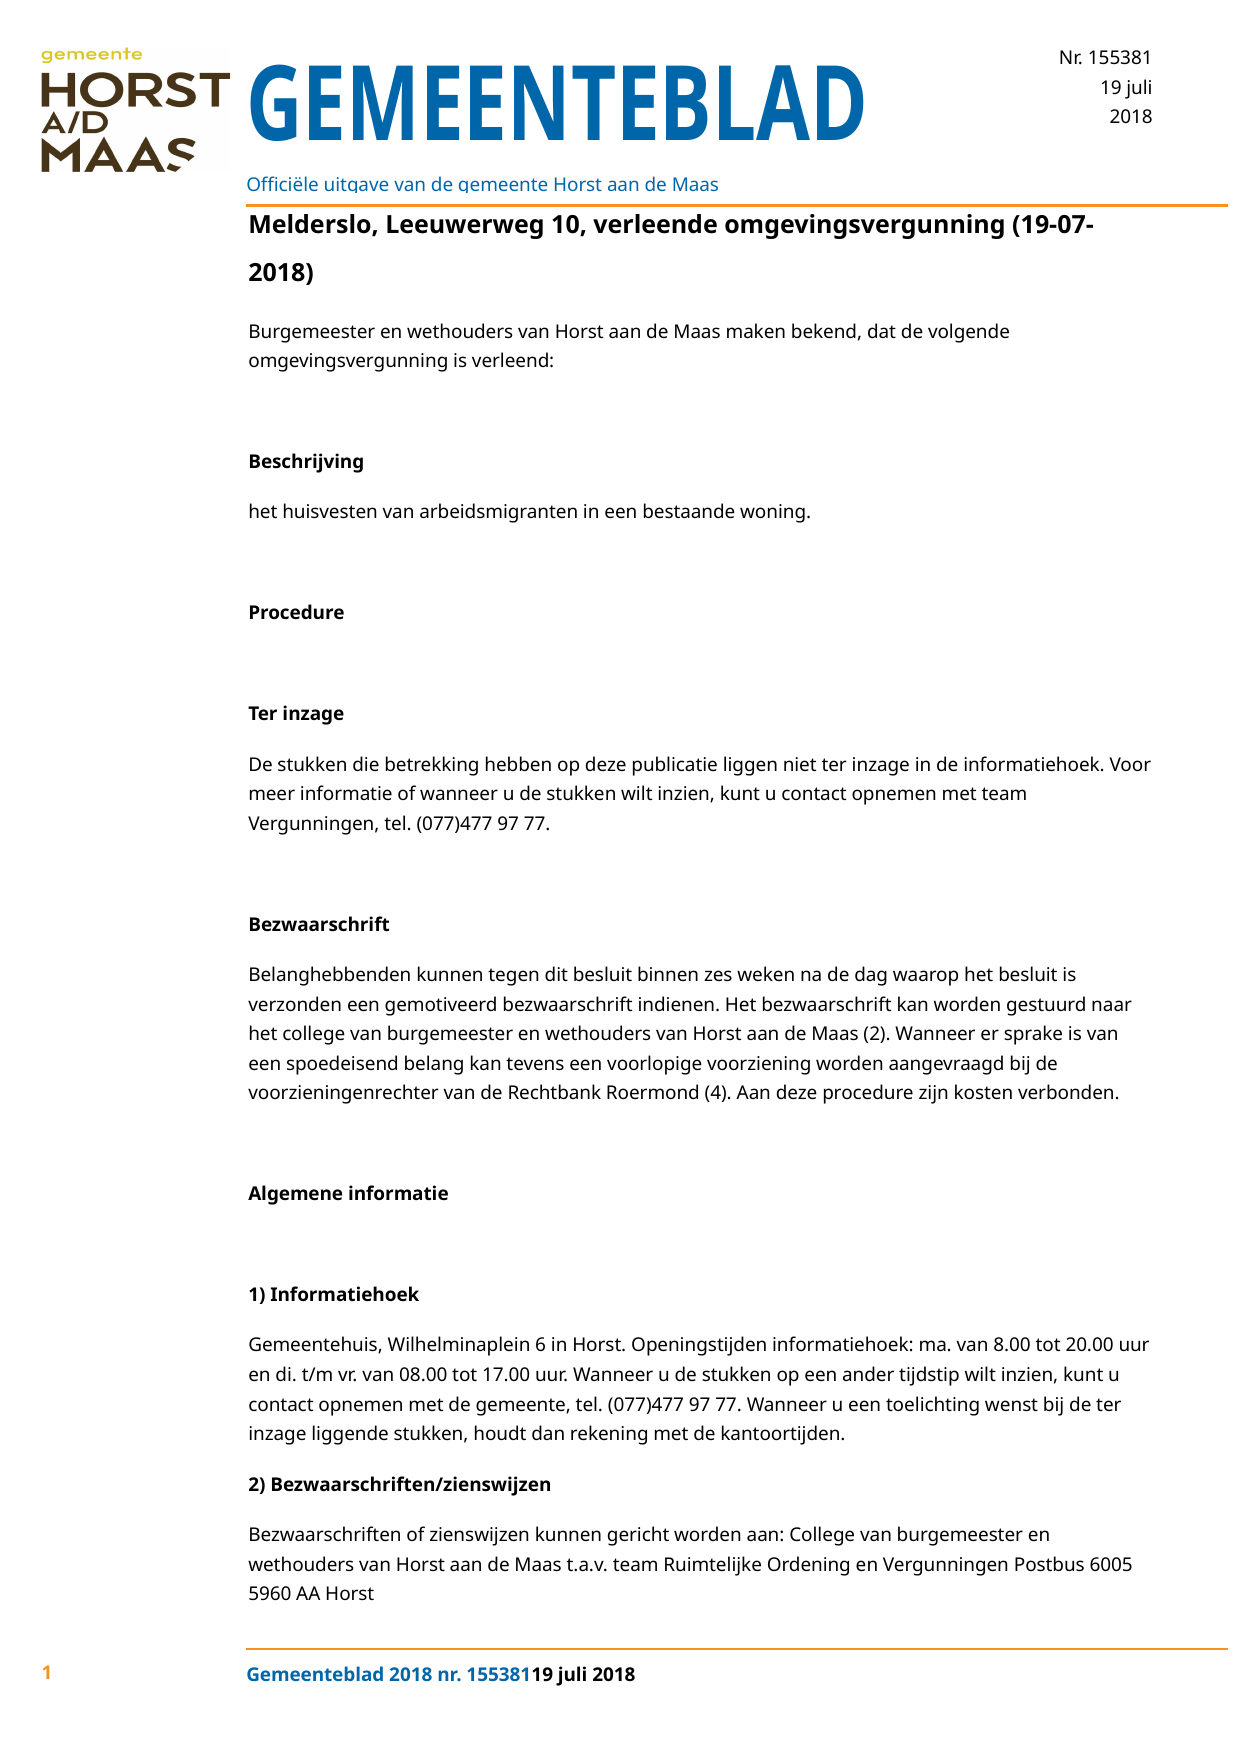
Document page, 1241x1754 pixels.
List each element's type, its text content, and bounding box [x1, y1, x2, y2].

text Procedure [248, 599, 1152, 625]
text Melderslo, Leeuwerweg 10, verleende omgevingsvergunning (19-07-2018) [248, 207, 1152, 288]
text Gemeentehuis, Wilhelminaplein 6 in Horst. Openingstijden informatiehoek: ma. van 8.00 tot 20.00 uur en di. t/m vr. van 08.00 tot 17.00 uur. Wanneer u de stukken op een ander tijdstip wilt inzien, kunt u contact opnemen met de gemeente, tel. (077)477 97 77. Wanneer u een toelichting wenst bij de ter inzage liggende stukken, houdt dan rekening met de kantoortijden. [248, 1332, 1152, 1446]
text De stukken die betrekking hebben op deze publicatie liggen niet ter inzage in de informatiehoek. Voor meer informatie of wanneer u de stukken wilt inzien, kunt u contact opnemen met team Vergunningen, tel. (077)477 97 77. [248, 751, 1152, 836]
text 1) Informatiehoek [248, 1281, 1152, 1307]
text Beschrijving [248, 448, 1152, 474]
text Burgemeester en wethouders van Horst aan de Maas maken bekend, dat de volgende omgevingsvergunning is verleend: [248, 318, 1152, 373]
text Bezwaarschrift [248, 911, 1152, 937]
text Bezwaarschriften of zienswijzen kunnen gericht worden aan: College van burgemeester en wethouders van Horst aan de Maas t.a.v. team Ruimtelijke Ordening en Vergunningen Postbus 6005 5960 AA Horst [248, 1521, 1152, 1606]
text Belanghebbenden kunnen tegen dit besluit binnen zes weken na de dag waarop het besluit is verzonden een gemotiveerd bezwaarschrift indienen. Het bezwaarschrift kan worden gestuurd naar het college van burgemeester en wethouders van Horst aan de Maas (2). Wanneer er sprake is van een spoedeisend belang kan tevens een voorlopige voorziening worden aangevraagd bij de voorzieningenrechter van de Rechtbank Roermond (4). Aan deze procedure zijn kosten verbonden. [248, 961, 1152, 1105]
text 2) Bezwaarschriften/zienswijzen [248, 1471, 1152, 1497]
text Ter inzage [248, 700, 1152, 726]
text Algemene informatie [248, 1180, 1152, 1206]
picture [41, 47, 231, 172]
text het huisvesten van arbeidsmigranten in een bestaande woning. [248, 499, 1152, 524]
